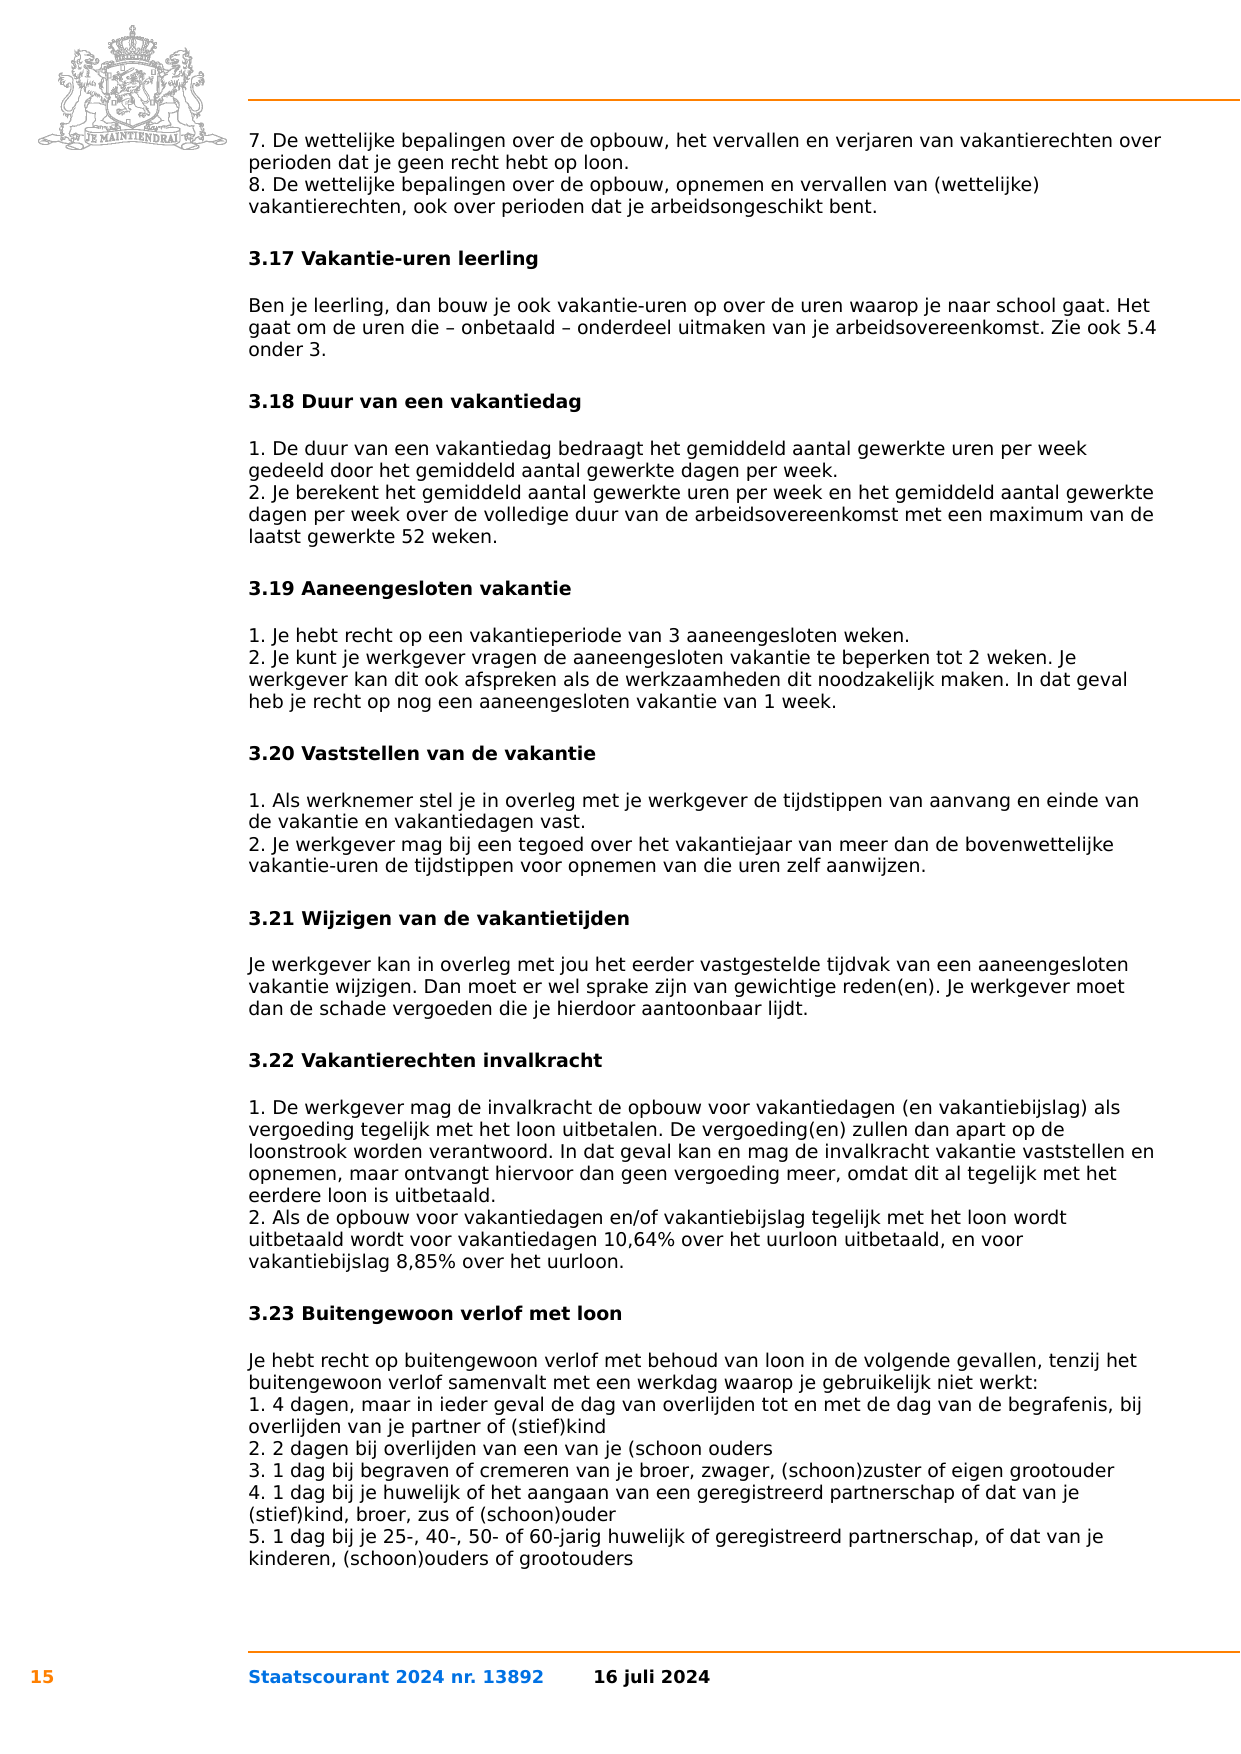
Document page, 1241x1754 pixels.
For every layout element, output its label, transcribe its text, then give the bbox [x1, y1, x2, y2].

text 2. Als de opbouw voor vakantiedagen en/of vakantiebijslag tegelijk met het loon wordt uitbetaald wordt voor vakantiedagen 10,64% over het uurloon uitbetaald, en voor vakantiebijslag 8,85% over het uurloon. [248, 1207, 1163, 1273]
text 1. 4 dagen, maar in ieder geval de dag van overlijden tot en met de dag van de begrafenis, bij overlijden van je partner of (stief)kind [248, 1394, 1163, 1438]
text 2. 2 dagen bij overlijden van een van je (schoon ouders [248, 1438, 1163, 1460]
text 1. De werkgever mag de invalkracht de opbouw voor vakantiedagen (en vakantiebijslag) als vergoeding tegelijk met het loon uitbetalen. De vergoeding(en) zullen dan apart op de loonstrook worden verantwoord. In dat geval kan en mag de invalkracht vakantie vaststellen en opnemen, maar ontvangt hiervoor dan geen vergoeding meer, omdat dit al tegelijk met het eerdere loon is uitbetaald. [248, 1097, 1163, 1207]
text 4. 1 dag bij je huwelijk of het aangaan van een geregistreerd partnerschap of dat van je (stief)kind, broer, zus of (schoon)ouder [248, 1482, 1163, 1526]
text 7. De wettelijke bepalingen over de opbouw, het vervallen en verjaren van vakantierechten over perioden dat je geen recht hebt op loon. [248, 130, 1163, 174]
text 5. 1 dag bij je 25-, 40-, 50- of 60-jarig huwelijk of geregistreerd partnerschap, of dat van je kinderen, (schoon)ouders of grootouders [248, 1526, 1163, 1570]
subtitle 3.21 Wijzigen van de vakantietijden [248, 907, 1163, 929]
text 1. De duur van een vakantiedag bedraagt het gemiddeld aantal gewerkte uren per week gedeeld door het gemiddeld aantal gewerkte dagen per week. [248, 438, 1163, 482]
subtitle 3.22 Vakantierechten invalkracht [248, 1050, 1163, 1072]
picture [38, 25, 227, 150]
text 2. Je berekent het gemiddeld aantal gewerkte uren per week en het gemiddeld aantal gewerkte dagen per week over de volledige duur van de arbeidsovereenkomst met een maximum van de laatst gewerkte 52 weken. [248, 482, 1163, 548]
text Je hebt recht op buitengewoon verlof met behoud van loon in de volgende gevallen, tenzij het buitengewoon verlof samenvalt met een werkdag waarop je gebruikelijk niet werkt: [248, 1350, 1163, 1394]
text Ben je leerling, dan bouw je ook vakantie-uren op over de uren waarop je naar school gaat. Het gaat om de uren die – onbetaald – onderdeel uitmaken van je arbeidsovereenkomst. Zie ook 5.4 onder 3. [248, 295, 1163, 361]
subtitle 3.23 Buitengewoon verlof met loon [248, 1303, 1163, 1325]
subtitle 3.17 Vakantie-uren leerling [248, 248, 1163, 270]
text 3. 1 dag bij begraven of cremeren van je broer, zwager, (schoon)zuster of eigen grootouder [248, 1460, 1163, 1482]
subtitle 3.20 Vaststellen van de vakantie [248, 742, 1163, 764]
text Je werkgever kan in overleg met jou het eerder vastgestelde tijdvak van een aaneengesloten vakantie wijzigen. Dan moet er wel sprake zijn van gewichtige reden(en). Je werkgever moet dan de schade vergoeden die je hierdoor aantoonbaar lijdt. [248, 954, 1163, 1020]
text 8. De wettelijke bepalingen over de opbouw, opnemen en vervallen van (wettelijke) vakantierechten, ook over perioden dat je arbeidsongeschikt bent. [248, 174, 1163, 218]
text 2. Je kunt je werkgever vragen de aaneengesloten vakantie te beperken tot 2 weken. Je werkgever kan dit ook afspreken als de werkzaamheden dit noodzakelijk maken. In dat geval heb je recht op nog een aaneengesloten vakantie van 1 week. [248, 647, 1163, 712]
subtitle 3.19 Aaneengesloten vakantie [248, 578, 1163, 599]
text 2. Je werkgever mag bij een tegoed over het vakantiejaar van meer dan de bovenwettelijke vakantie-uren de tijdstippen voor opnemen van die uren zelf aanwijzen. [248, 833, 1163, 877]
text 1. Je hebt recht op een vakantieperiode van 3 aaneengesloten weken. [248, 624, 1163, 647]
subtitle 3.18 Duur van een vakantiedag [248, 391, 1163, 413]
text 1. Als werknemer stel je in overleg met je werkgever de tijdstippen van aanvang en einde van de vakantie en vakantiedagen vast. [248, 789, 1163, 833]
